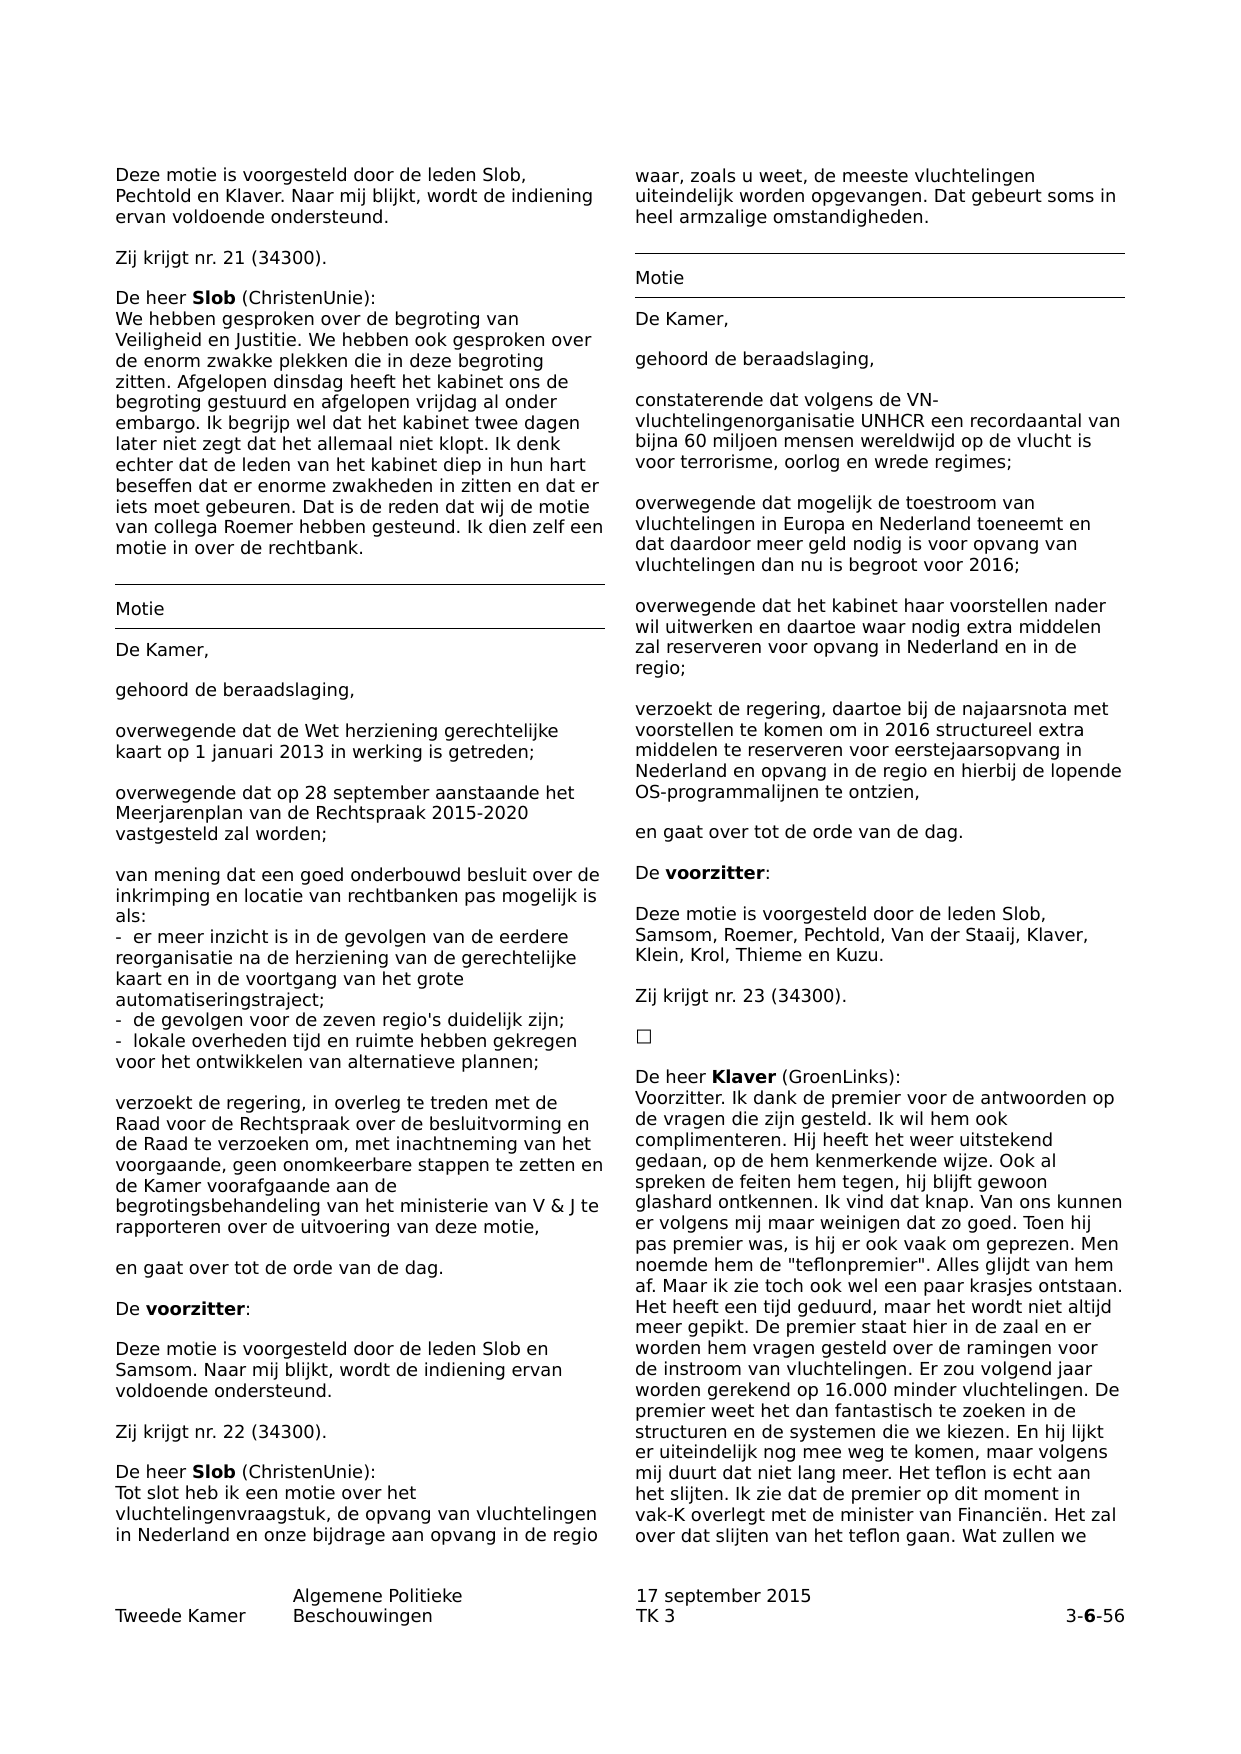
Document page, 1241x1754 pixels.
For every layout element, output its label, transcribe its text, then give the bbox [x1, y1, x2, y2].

text waar, zoals u weet, de meeste vluchtelingen uiteindelijk worden opgevangen. Dat gebeurt soms in heel armzalige omstandigheden. [635, 165, 1125, 228]
list de gevolgen voor de zeven regio's duidelijk zijn; [115, 1010, 605, 1031]
text en gaat over tot de orde van de dag. [635, 822, 1125, 843]
text overwegende dat mogelijk de toestroom van vluchtelingen in Europa en Nederland toeneemt en dat daardoor meer geld nodig is voor opvang van vluchtelingen dan nu is begroot voor 2016; [635, 493, 1125, 576]
text De voorzitter: [115, 1298, 605, 1319]
text Deze motie is voorgesteld door de leden Slob, Samsom, Roemer, Pechtold, Van der Staaij, Klaver, Klein, Krol, Thieme en Kuzu. [635, 904, 1125, 966]
text overwegende dat het kabinet haar voorstellen nader wil uitwerken en daartoe waar nodig extra middelen zal reserveren voor opvang in Nederland en in de regio; [635, 596, 1125, 679]
text ⬜ [635, 1027, 1125, 1047]
text verzoekt de regering, in overleg te treden met de Raad voor de Rechtspraak over de besluitvorming en de Raad te verzoeken om, met inachtneming van het voorgaande, geen onomkeerbare stappen te zetten en de Kamer voorafgaande aan de begrotingsbehandeling van het ministerie van V & J te rapporteren over de uitvoering van deze motie, [115, 1093, 605, 1238]
text De voorzitter: [635, 863, 1125, 884]
text Deze motie is voorgesteld door de leden Slob en Samsom. Naar mij blijkt, wordt de indiening ervan voldoende ondersteund. [115, 1339, 605, 1401]
text Tot slot heb ik een motie over het vluchtelingenvraagstuk, de opvang van vluchtelingen in Nederland en onze bijdrage aan opvang in de regio [115, 1483, 605, 1545]
text De heer Slob (ChristenUnie): [115, 1462, 605, 1483]
text Zij krijgt nr. 23 (34300). [635, 986, 1125, 1007]
list lokale overheden tijd en ruimte hebben gekregen voor het ontwikkelen van alternatieve plannen; [115, 1031, 605, 1073]
text gehoord de beraadslaging, [635, 349, 1125, 370]
text De Kamer, [115, 639, 605, 660]
text Deze motie is voorgesteld door de leden Slob, Pechtold en Klaver. Naar mij blijkt, wordt de indiening ervan voldoende ondersteund. [115, 165, 605, 227]
text De heer Slob (ChristenUnie): [115, 288, 605, 309]
text van mening dat een goed onderbouwd besluit over de inkrimping en locatie van rechtbanken pas mogelijk is als: [115, 865, 605, 927]
text Motie [635, 268, 1125, 288]
text en gaat over tot de orde van de dag. [115, 1258, 605, 1278]
text Zij krijgt nr. 22 (34300). [115, 1421, 605, 1442]
text De Kamer, [635, 308, 1125, 329]
text verzoekt de regering, daartoe bij de najaarsnota met voorstellen te komen om in 2016 structureel extra middelen te reserveren voor eerstejaarsopvang in Nederland en opvang in de regio en hierbij de lopende OS-programmalijnen te ontzien, [635, 699, 1125, 802]
text We hebben gesproken over de begroting van Veiligheid en Justitie. We hebben ook gesproken over de enorm zwakke plekken die in deze begroting zitten. Afgelopen dinsdag heeft het kabinet ons de begroting gestuurd en afgelopen vrijdag al onder embargo. Ik begrijp wel dat het kabinet twee dagen later niet zegt dat het allemaal niet klopt. Ik denk echter dat de leden van het kabinet diep in hun hart beseffen dat er enorme zwakheden in zitten en dat er iets moet gebeuren. Dat is de reden dat wij de motie van collega Roemer hebben gesteund. Ik dien zelf een motie in over de rechtbank. [115, 309, 605, 559]
text constaterende dat volgens de VN-vluchtelingenorganisatie UNHCR een recordaantal van bijna 60 miljoen mensen wereldwijd op de vlucht is voor terrorisme, oorlog en wrede regimes; [635, 390, 1125, 473]
text overwegende dat de Wet herziening gerechtelijke kaart op 1 januari 2013 in werking is getreden; [115, 721, 605, 762]
text De heer Klaver (GroenLinks): [635, 1067, 1125, 1088]
list er meer inzicht is in de gevolgen van de eerdere reorganisatie na de herziening van de gerechtelijke kaart en in de voortgang van het grote automatiseringstraject; [115, 927, 605, 1010]
text Zij krijgt nr. 21 (34300). [115, 247, 605, 268]
text overwegende dat op 28 september aanstaande het Meerjarenplan van de Rechtspraak 2015-2020 vastgesteld zal worden; [115, 782, 605, 845]
text Voorzitter. Ik dank de premier voor de antwoorden op de vragen die zijn gesteld. Ik wil hem ook complimenteren. Hij heeft het weer uitstekend gedaan, op de hem kenmerkende wijze. Ook al spreken de feiten hem tegen, hij blijft gewoon glashard ontkennen. Ik vind dat knap. Van ons kunnen er volgens mij maar weinigen dat zo goed. Toen hij pas premier was, is hij er ook vaak om geprezen. Men noemde hem de "teflonpremier". Alles glijdt van hem af. Maar ik zie toch ook wel een paar krasjes ontstaan. Het heeft een tijd geduurd, maar het wordt niet altijd meer gepikt. De premier staat hier in de zaal en er worden hem vragen gesteld over de ramingen voor de instroom van vluchtelingen. Er zou volgend jaar worden gerekend op 16.000 minder vluchtelingen. De premier weet het dan fantastisch te zoeken in de structuren en de systemen die we kiezen. En hij lijkt er uiteindelijk nog mee weg te komen, maar volgens mij duurt dat niet lang meer. Het teflon is echt aan het slijten. Ik zie dat de premier op dit moment in vak-K overlegt met de minister van Financiën. Het zal over dat slijten van het teflon gaan. Wat zullen we [635, 1088, 1125, 1546]
text gehoord de beraadslaging, [115, 680, 605, 701]
text Motie [115, 599, 605, 619]
